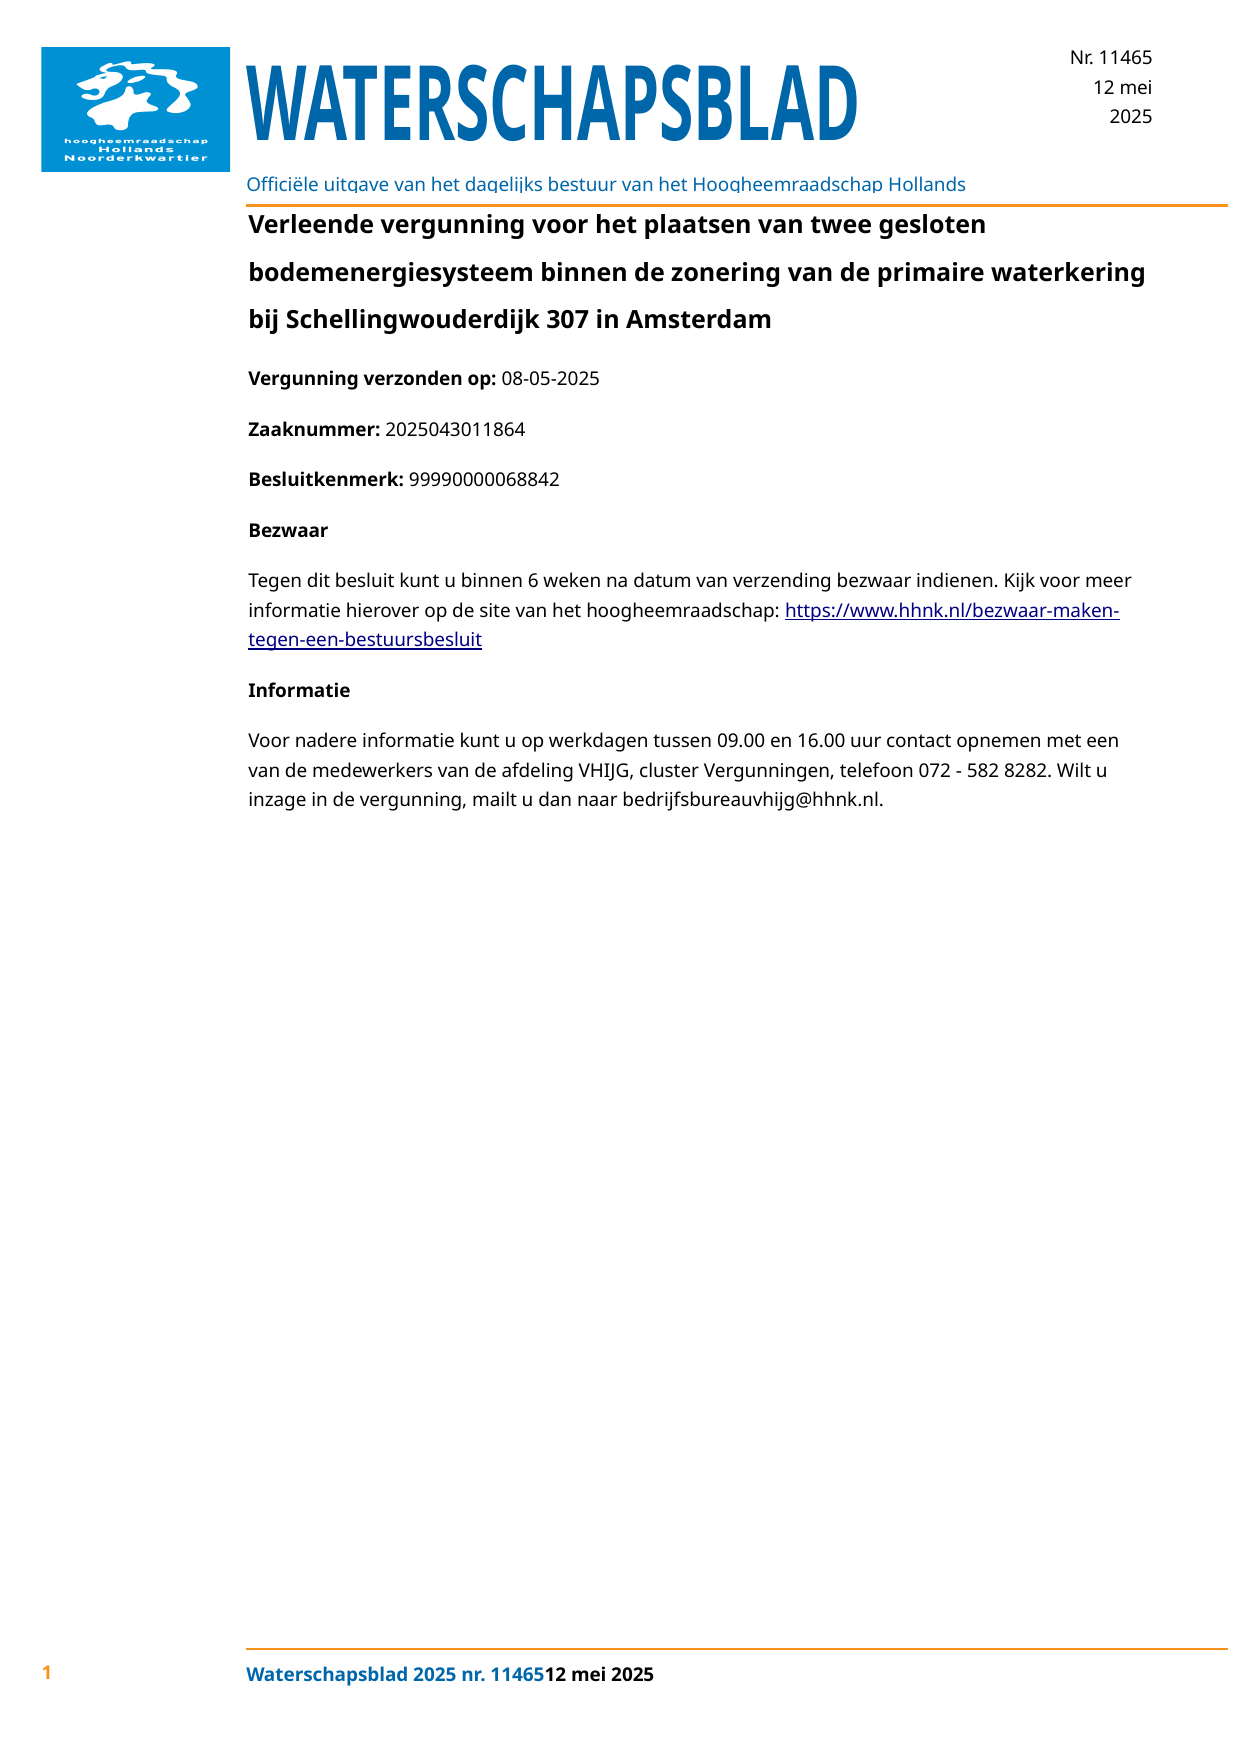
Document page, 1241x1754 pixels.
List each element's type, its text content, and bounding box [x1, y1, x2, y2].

text Bezwaar [248, 517, 1152, 542]
text Verleende vergunning voor het plaatsen van twee gesloten bodemenergiesysteem binnen de zonering van de primaire waterkering bij Schellingwouderdijk 307 in Amsterdam [248, 207, 1152, 336]
picture [78, 64, 122, 99]
text Zaaknummer: 2025043011864 [248, 416, 1152, 442]
text Voor nadere informatie kunt u op werkdagen tussen 09.00 en 16.00 uur contact opnemen met een van de medewerkers van de afdeling VHIJG, cluster Vergunningen, telefoon 072 - 582 8282. Wilt u inzage in de vergunning, mailt u dan naar bedrijfsbureauvhijg@hhnk.nl. [248, 727, 1152, 812]
text Tegen dit besluit kunt u binnen 6 weken na datum van verzending bezwaar indienen. Kijk voor meer informatie hierover op de site van het hoogheemraadschap: https://www.hhnk.nl/bezwaar-maken-tegen-een-bestuursbesluit [248, 567, 1152, 652]
picture [118, 62, 197, 112]
picture [129, 76, 144, 82]
text Informatie [248, 677, 1152, 702]
text Vergunning verzonden op: 08-05-2025 [248, 366, 1152, 391]
text Besluitkenmerk: 99990000068842 [248, 466, 1152, 492]
picture [88, 87, 157, 130]
